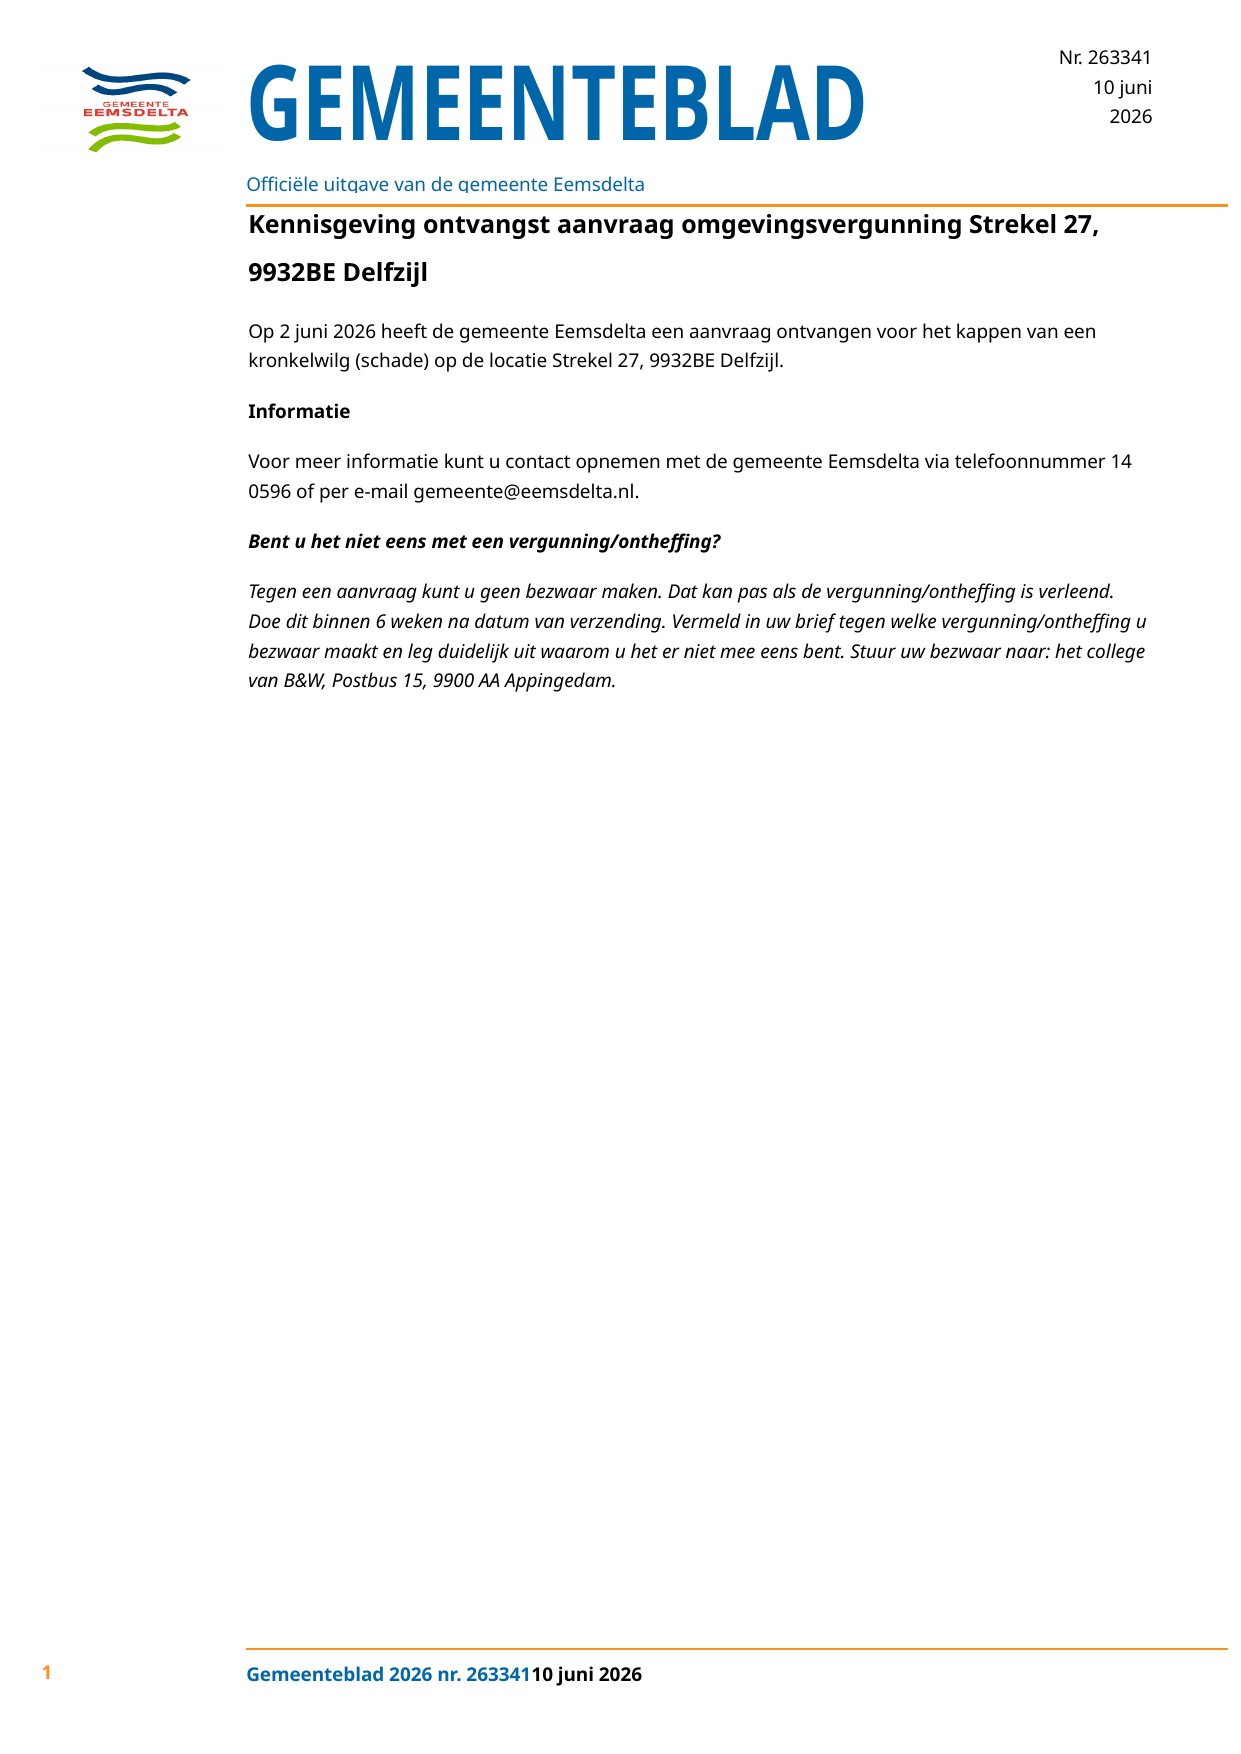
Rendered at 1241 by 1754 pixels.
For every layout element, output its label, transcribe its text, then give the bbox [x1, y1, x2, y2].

text Bent u het niet eens met een vergunning/ontheffing? [248, 528, 1152, 554]
text Informatie [248, 398, 1152, 424]
text Kennisgeving ontvangst aanvraag omgevingsvergunning Strekel 27, 9932BE Delfzijl [248, 207, 1152, 288]
text Voor meer informatie kunt u contact opnemen met de gemeente Eemsdelta via telefoonnummer 14 0596 of per e-mail gemeente@eemsdelta.nl. [248, 448, 1152, 504]
picture [41, 47, 231, 172]
text Tegen een aanvraag kunt u geen bezwaar maken. Dat kan pas als de vergunning/ontheffing is verleend. Doe dit binnen 6 weken na datum van verzending. Vermeld in uw brief tegen welke vergunning/ontheffing u bezwaar maakt en leg duidelijk uit waarom u het er niet mee eens bent. Stuur uw bezwaar naar: het college van B&W, Postbus 15, 9900 AA Appingedam. [248, 579, 1152, 693]
text Op 2 juni 2026 heeft de gemeente Eemsdelta een aanvraag ontvangen voor het kappen van een kronkelwilg (schade) op de locatie Strekel 27, 9932BE Delfzijl. [248, 318, 1152, 373]
